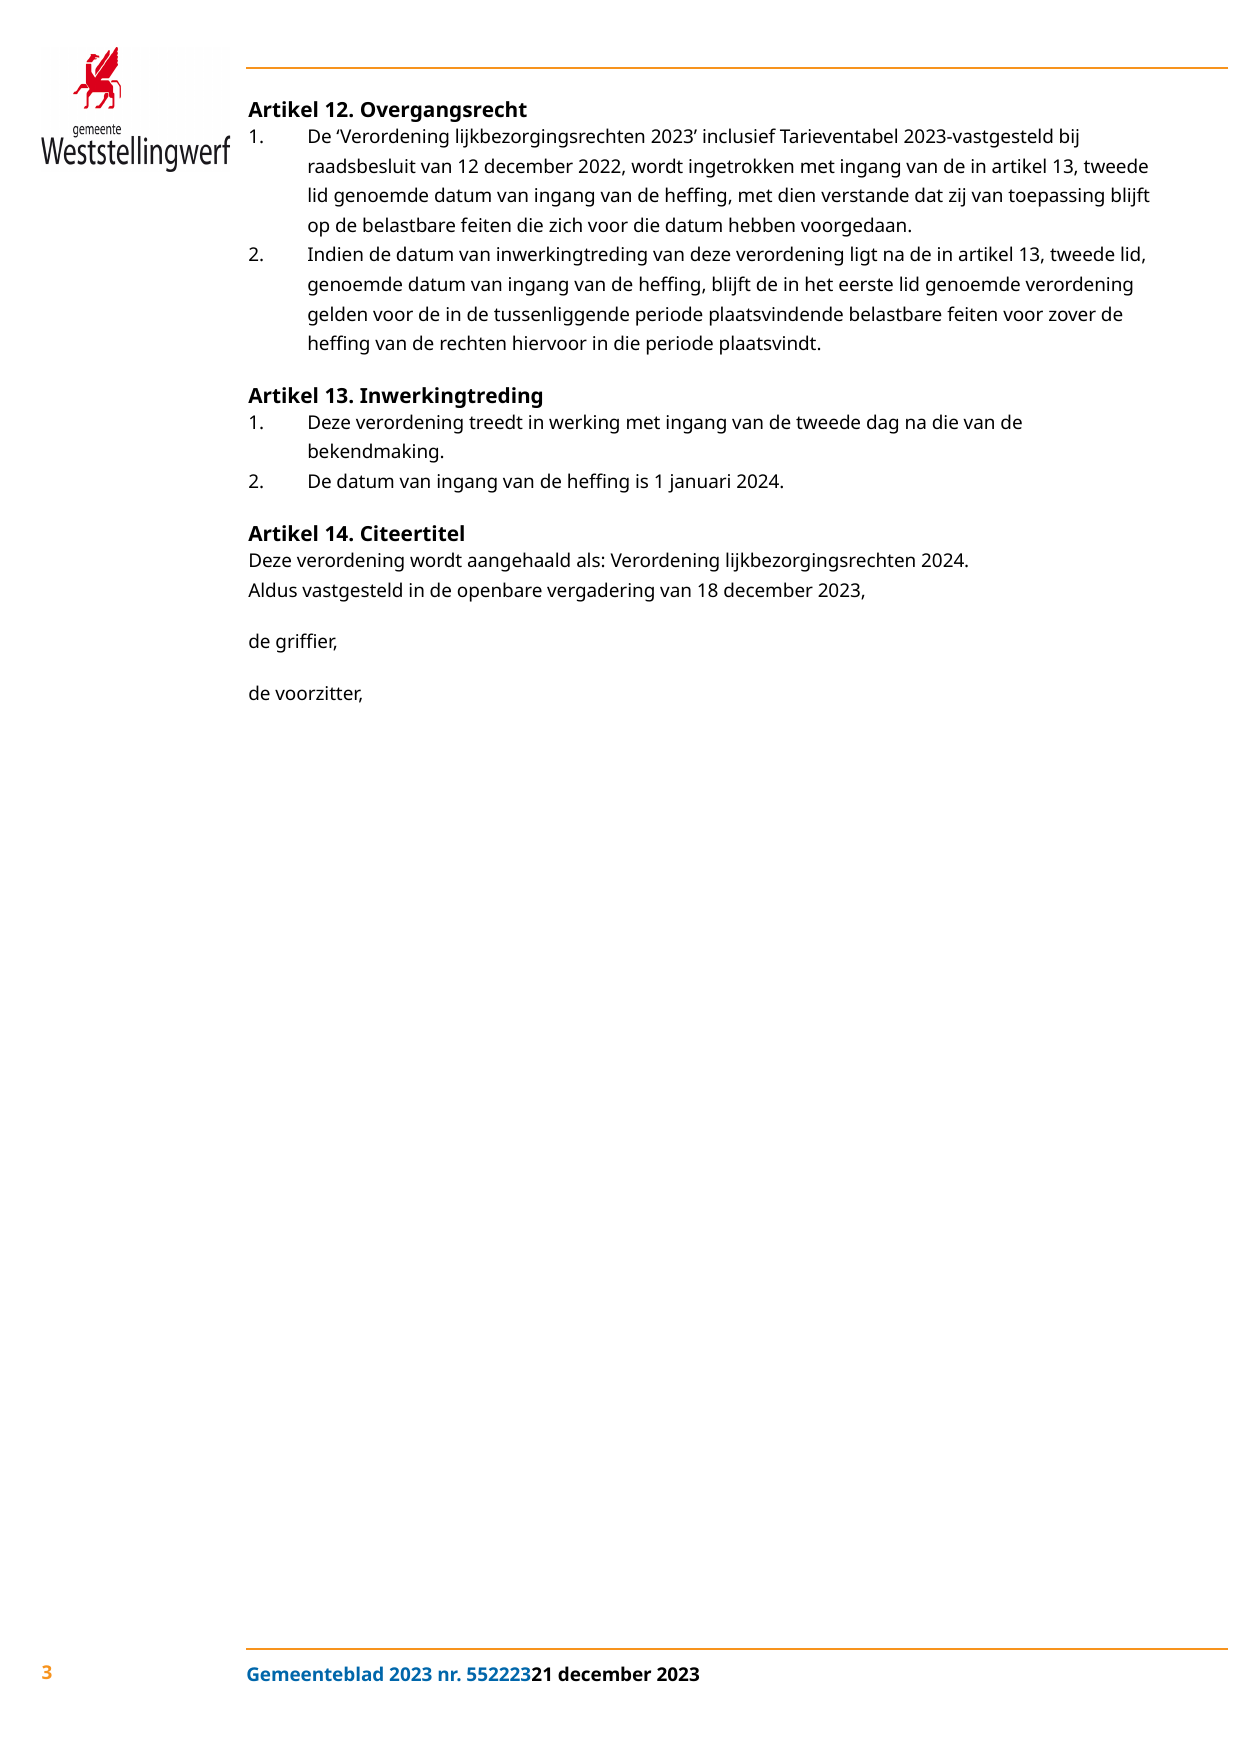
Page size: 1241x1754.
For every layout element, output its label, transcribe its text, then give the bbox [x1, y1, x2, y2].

list Indien de datum van inwerkingtreding van deze verordening ligt na de in artikel 13, tweede lid, genoemde datum van ingang van de heffing, blijft de in het eerste lid genoemde verordening gelden voor de in de tussenliggende periode plaatsvindende belastbare feiten voor zover de heffing van de rechten hiervoor in die periode plaatsvindt. [248, 242, 1152, 356]
list De ‘Verordening lijkbezorgingsrechten 2023’ inclusief Tarieventabel 2023-vastgesteld bij raadsbesluit van 12 december 2022, wordt ingetrokken met ingang van de in artikel 13, tweede lid genoemde datum van ingang van de heffing, met dien verstande dat zij van toepassing blijft op de belastbare feiten die zich voor die datum hebben voorgedaan. [248, 123, 1152, 238]
text de griffier, [248, 628, 1152, 654]
text Artikel 13. Inwerkingtreding [248, 381, 1152, 409]
text Artikel 14. Citeertitel [248, 519, 1152, 547]
list De datum van ingang van de heffing is 1 januari 2024. [248, 468, 1152, 494]
list Deze verordening treedt in werking met ingang van de tweede dag na die van de bekendmaking. [248, 409, 1152, 464]
text Artikel 12. Overgangsrecht [248, 95, 1152, 123]
text Deze verordening wordt aangehaald als: Verordening lijkbezorgingsrechten 2024. [248, 547, 1152, 573]
text de voorzitter, [248, 680, 1152, 705]
text Aldus vastgesteld in de openbare vergadering van 18 december 2023, [248, 577, 1152, 602]
picture [41, 47, 231, 172]
